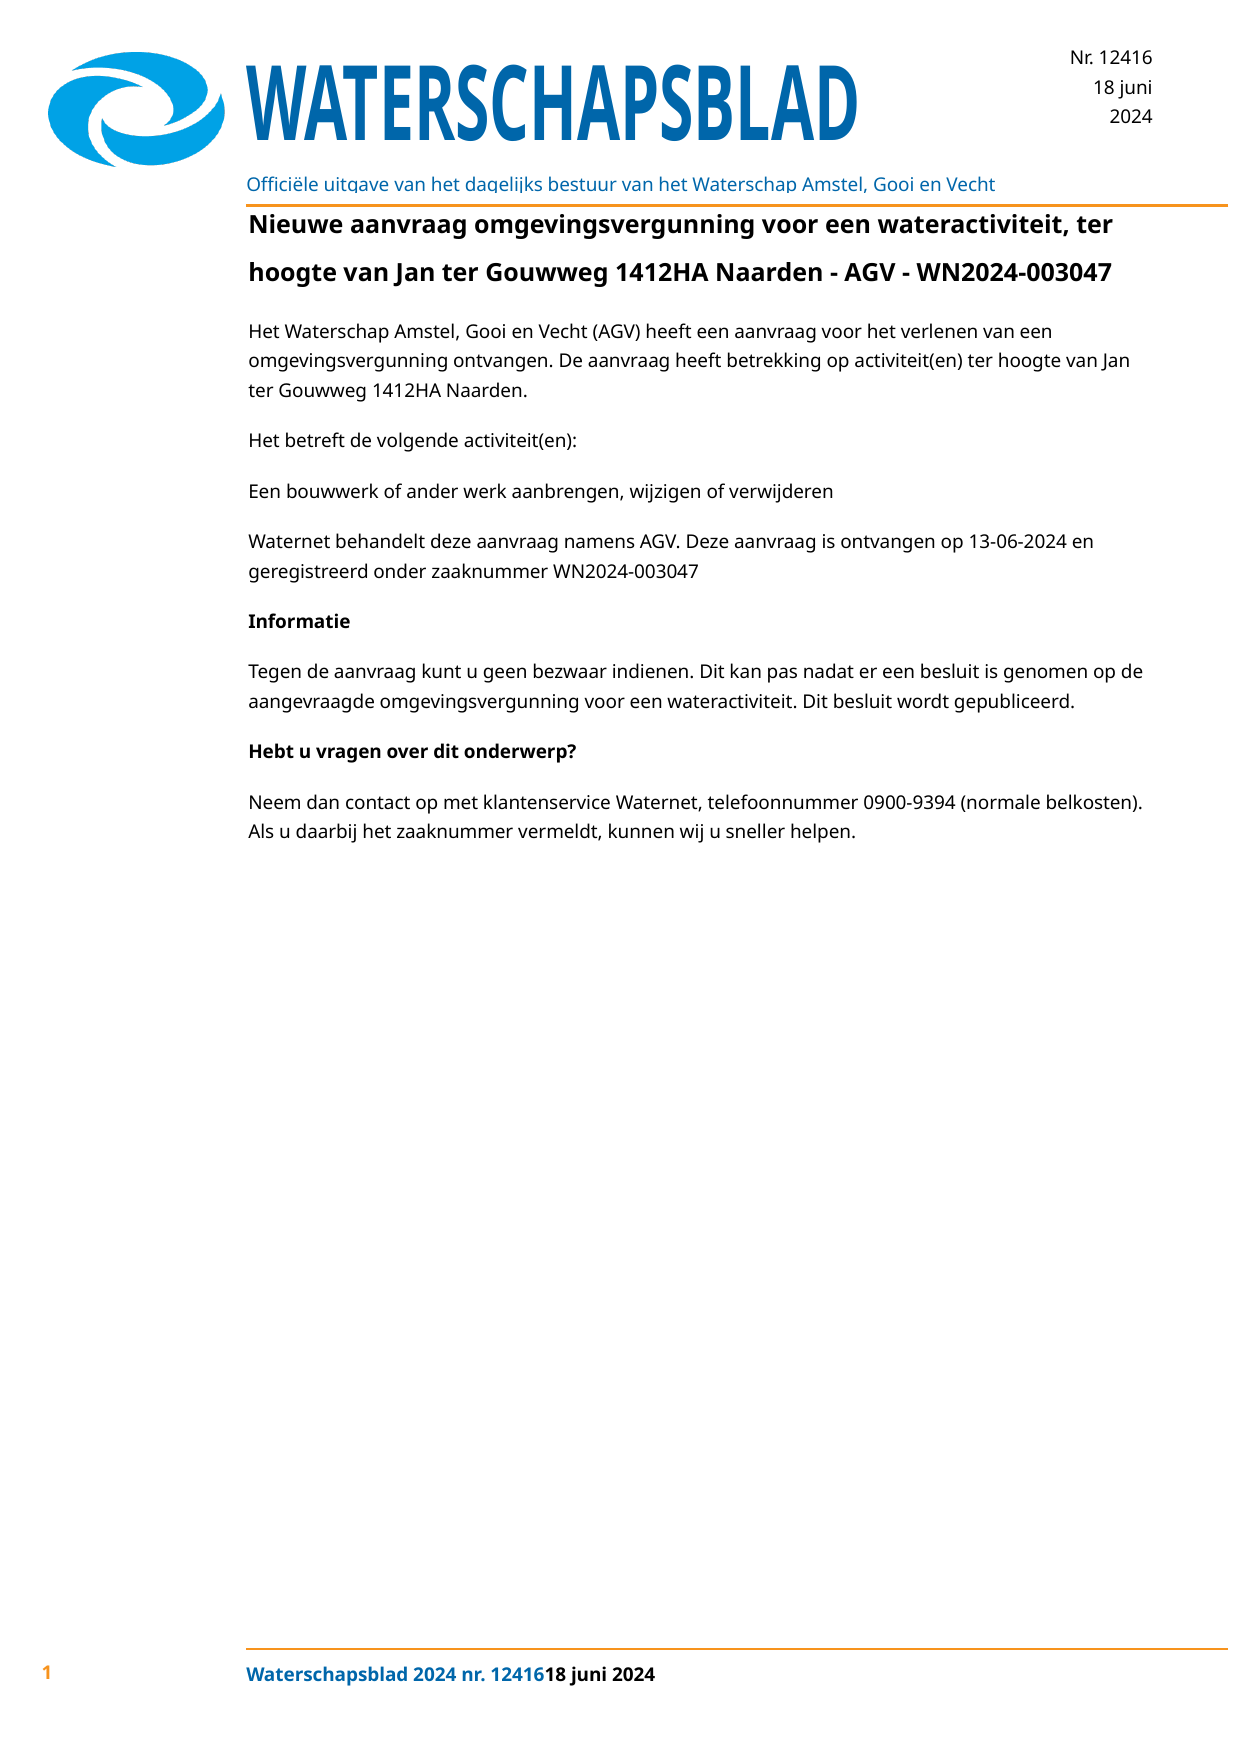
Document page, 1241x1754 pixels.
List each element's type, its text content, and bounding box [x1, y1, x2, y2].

picture [41, 47, 231, 172]
text Hebt u vragen over dit onderwerp? [248, 739, 1152, 764]
text Het Waterschap Amstel, Gooi en Vecht (AGV) heeft een aanvraag voor het verlenen van een omgevingsvergunning ontvangen. De aanvraag heeft betrekking op activiteit(en) ter hoogte van Jan ter Gouwweg 1412HA Naarden. [248, 318, 1152, 403]
text Het betreft de volgende activiteit(en): [248, 427, 1152, 453]
text Informatie [248, 608, 1152, 634]
text Een bouwwerk of ander werk aanbrengen, wijzigen of verwijderen [248, 478, 1152, 504]
text Tegen de aanvraag kunt u geen bezwaar indienen. Dit kan pas nadat er een besluit is genomen op de aangevraagde omgevingsvergunning voor een wateractiviteit. Dit besluit wordt gepubliceerd. [248, 659, 1152, 714]
text Waternet behandelt deze aanvraag namens AGV. Deze aanvraag is ontvangen op 13-06-2024 en geregistreerd onder zaaknummer WN2024-003047 [248, 528, 1152, 584]
text Neem dan contact op met klantenservice Waternet, telefoonnummer 0900-9394 (normale belkosten). Als u daarbij het zaaknummer vermeldt, kunnen wij u sneller helpen. [248, 789, 1152, 844]
text Nieuwe aanvraag omgevingsvergunning voor een wateractiviteit, ter hoogte van Jan ter Gouwweg 1412HA Naarden - AGV - WN2024-003047 [248, 207, 1152, 288]
